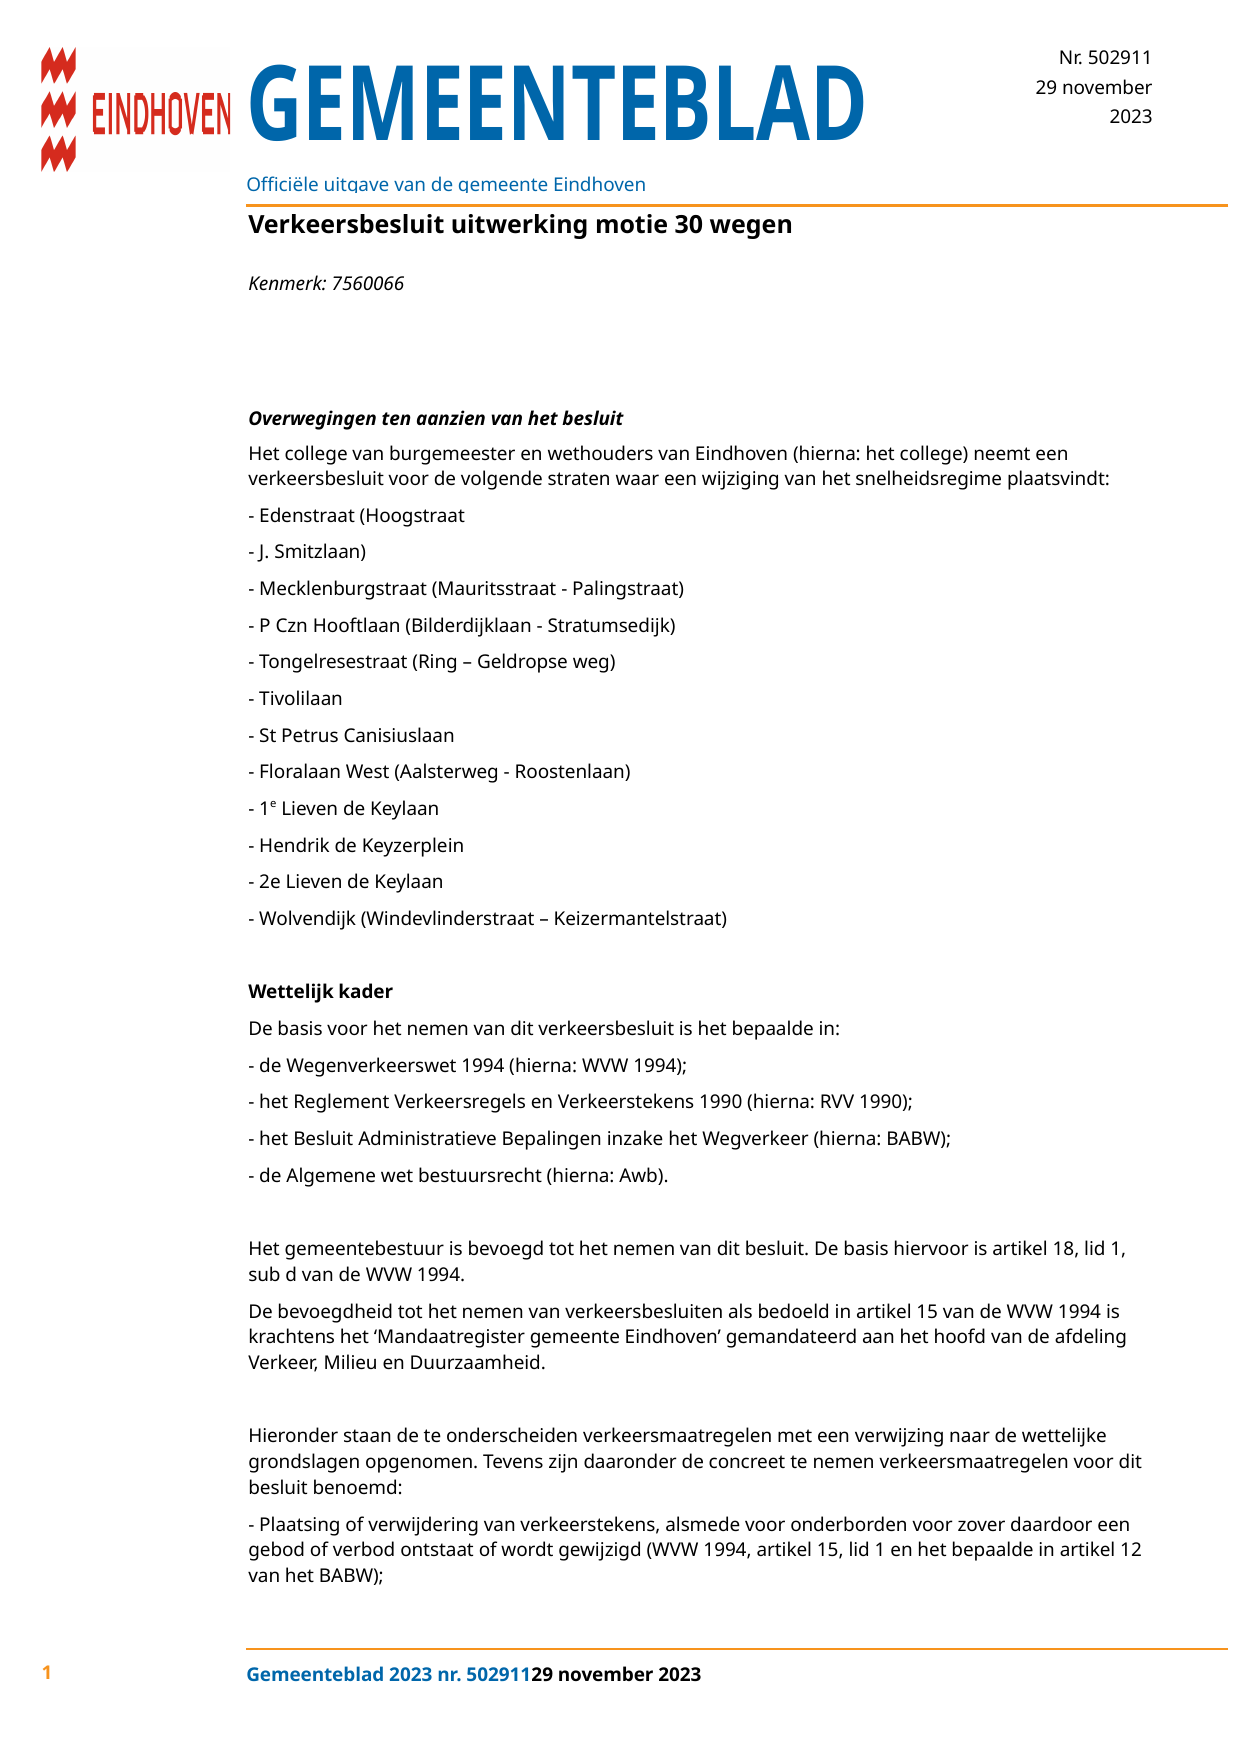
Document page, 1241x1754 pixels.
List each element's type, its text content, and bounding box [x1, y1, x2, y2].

text - Hendrik de Keyzerplein [248, 832, 1152, 858]
text - St Petrus Canisiuslaan [248, 722, 1152, 748]
text - 2e Lieven de Keylaan [248, 869, 1152, 894]
picture [41, 47, 231, 172]
text Het college van burgemeester en wethouders van Eindhoven (hierna: het college) neemt een verkeersbesluit voor de volgende straten waar een wijziging van het snelheidsregime plaatsvindt: [248, 440, 1152, 491]
text Verkeersbesluit uitwerking motie 30 wegen [248, 207, 1152, 241]
text Kenmerk: 7560066 [248, 270, 1152, 296]
text - Mecklenburgstraat (Mauritsstraat - Palingstraat) [248, 575, 1152, 601]
text - 1e Lieven de Keylaan [248, 795, 1152, 821]
text - Tongelresestraat (Ring – Geldropse weg) [248, 649, 1152, 674]
text - het Reglement Verkeersregels en Verkeerstekens 1990 (hierna: RVV 1990); [248, 1089, 1152, 1114]
text - Edenstraat (Hoogstraat [248, 502, 1152, 528]
text De bevoegdheid tot het nemen van verkeersbesluiten als bedoeld in artikel 15 van de WVW 1994 is krachtens het ‘Mandaatregister gemeente Eindhoven’ gemandateerd aan het hoofd van de afdeling Verkeer, Milieu en Duurzaamheid. [248, 1298, 1152, 1375]
text - de Wegenverkeerswet 1994 (hierna: WVW 1994); [248, 1052, 1152, 1078]
text - J. Smitzlaan) [248, 539, 1152, 564]
text - het Besluit Administratieve Bepalingen inzake het Wegverkeer (hierna: BABW); [248, 1125, 1152, 1151]
text De basis voor het nemen van dit verkeersbesluit is het bepaalde in: [248, 1015, 1152, 1041]
text Overwegingen ten aanzien van het besluit [248, 406, 1152, 431]
text Het gemeentebestuur is bevoegd tot het nemen van dit besluit. De basis hiervoor is artikel 18, lid 1, sub d van de WVW 1994. [248, 1235, 1152, 1287]
text Hieronder staan de te onderscheiden verkeersmaatregelen met een verwijzing naar de wettelijke grondslagen opgenomen. Tevens zijn daaronder de concreet te nemen verkeersmaatregelen voor dit besluit benoemd: [248, 1423, 1152, 1500]
text - P Czn Hooftlaan (Bilderdijklaan - Stratumsedijk) [248, 612, 1152, 638]
text - Tivolilaan [248, 685, 1152, 711]
text - Plaatsing of verwijdering van verkeerstekens, alsmede voor onderborden voor zover daardoor een gebod of verbod ontstaat of wordt gewijzigd (WVW 1994, artikel 15, lid 1 en het bepaalde in artikel 12 van het BABW); [248, 1511, 1152, 1588]
text - Floralaan West (Aalsterweg - Roostenlaan) [248, 759, 1152, 784]
text - Wolvendijk (Windevlinderstraat – Keizermantelstraat) [248, 905, 1152, 931]
text - de Algemene wet bestuursrecht (hierna: Awb). [248, 1162, 1152, 1188]
text Wettelijk kader [248, 979, 1152, 1004]
